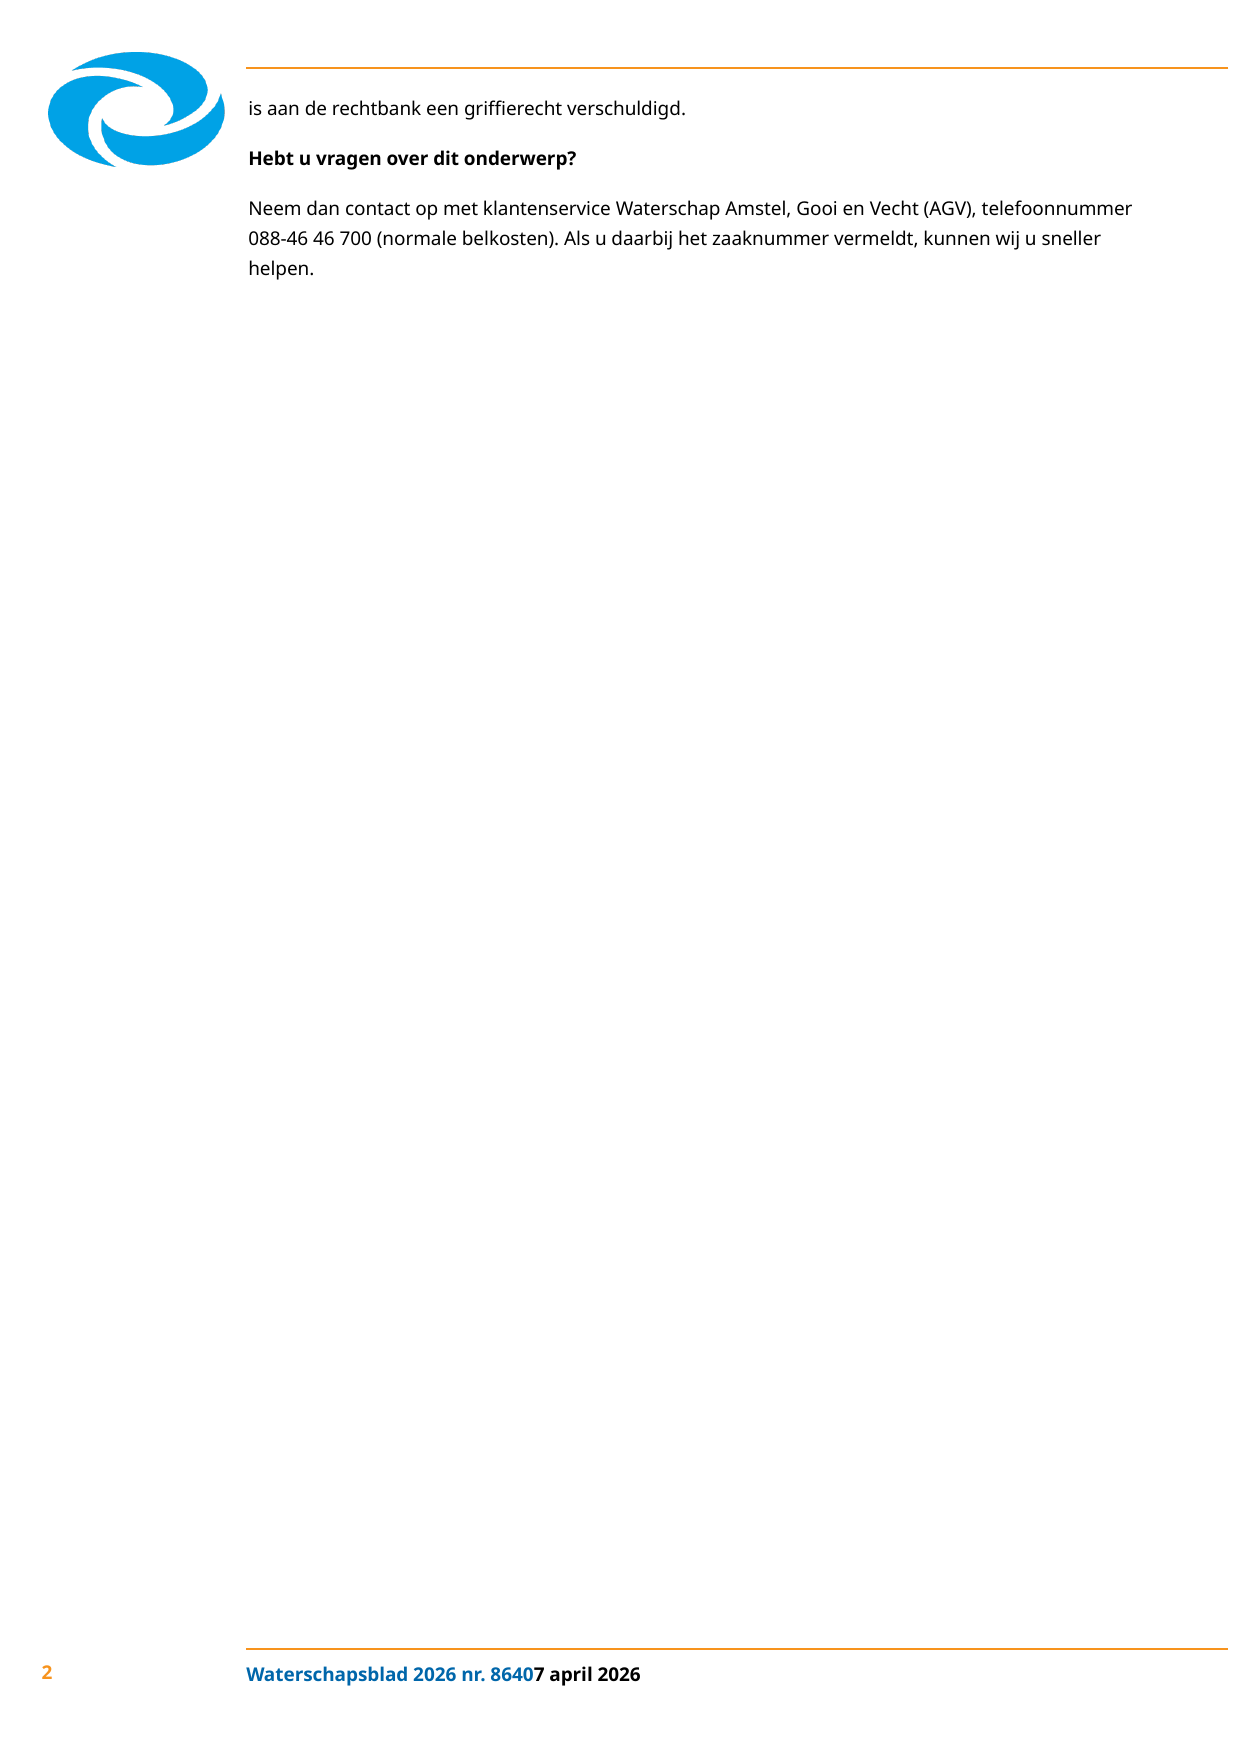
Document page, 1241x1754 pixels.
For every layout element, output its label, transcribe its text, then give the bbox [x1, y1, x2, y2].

text Neem dan contact op met klantenservice Waterschap Amstel, Gooi en Vecht (AGV), telefoonnummer 088-46 46 700 (normale belkosten). Als u daarbij het zaaknummer vermeldt, kunnen wij u sneller helpen. [248, 196, 1152, 281]
text is aan de rechtbank een griffierecht verschuldigd. [248, 95, 1152, 121]
picture [41, 47, 231, 172]
text Hebt u vragen over dit onderwerp? [248, 145, 1152, 171]
